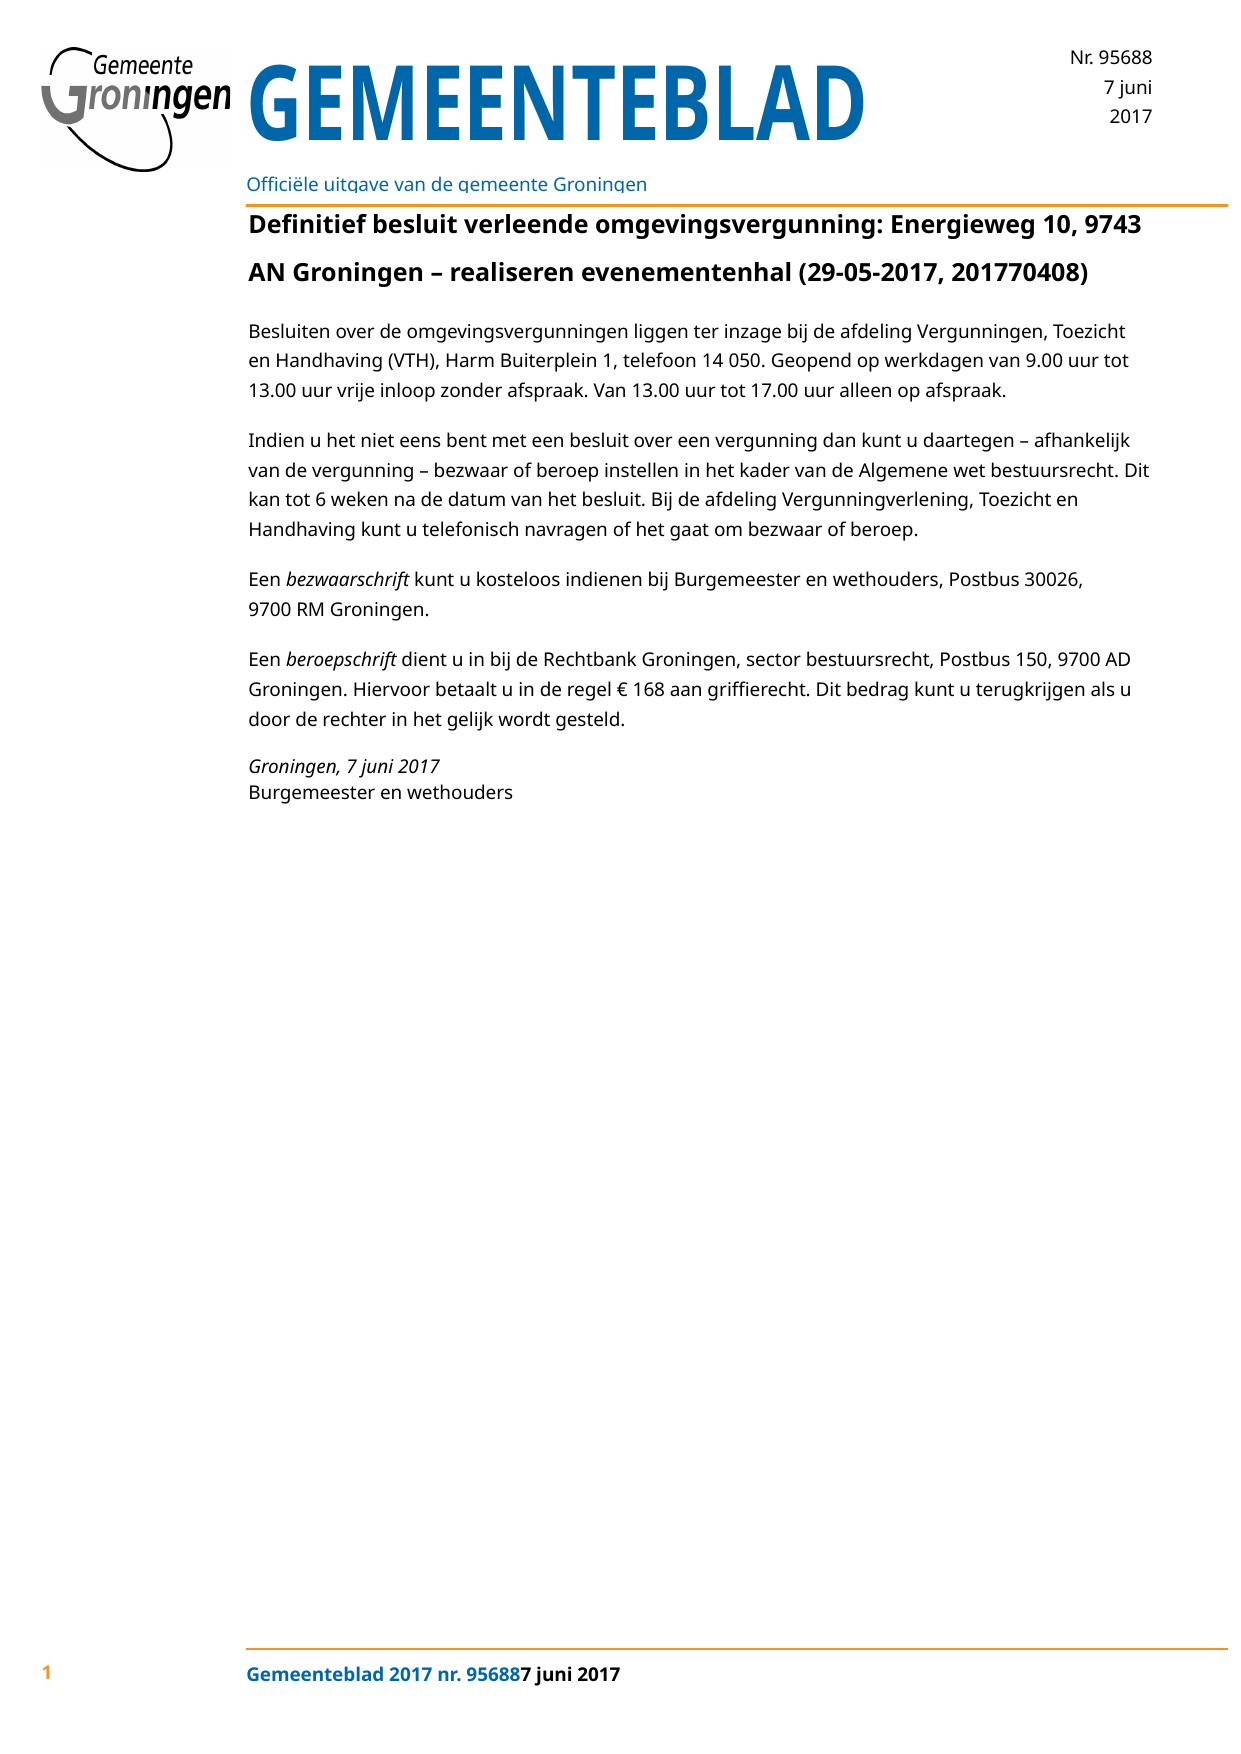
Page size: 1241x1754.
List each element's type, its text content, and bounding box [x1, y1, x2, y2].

text Indien u het niet eens bent met een besluit over een vergunning dan kunt u daartegen – afhankelijk van de vergunning – bezwaar of beroep instellen in het kader van de Algemene wet bestuursrecht. Dit kan tot 6 weken na de datum van het besluit. Bij de afdeling Vergunningverlening, Toezicht en Handhaving kunt u telefonisch navragen of het gaat om bezwaar of beroep. [248, 427, 1152, 542]
text Definitief besluit verleende omgevingsvergunning: Energieweg 10, 9743 AN Groningen – realiseren evenementenhal (29-05-2017, 201770408) [248, 207, 1152, 288]
picture [41, 47, 231, 172]
text Burgemeester en wethouders [248, 779, 1152, 805]
text Een bezwaarschrift kunt u kosteloos indienen bij Burgemeester en wethouders, Postbus 30026, 9700 RM Groningen. [248, 567, 1152, 622]
text Een beroepschrift dient u in bij de Rechtbank Groningen, sector bestuursrecht, Postbus 150, 9700 AD Groningen. Hiervoor betaalt u in de regel € 168 aan griffierecht. Dit bedrag kunt u terugkrijgen als u door de rechter in het gelijk wordt gesteld. [248, 647, 1152, 732]
text Groningen, 7 juni 2017 [248, 754, 1152, 779]
text Besluiten over de omgevingsvergunningen liggen ter inzage bij de afdeling Vergunningen, Toezicht en Handhaving (VTH), Harm Buiterplein 1, telefoon 14 050. Geopend op werkdagen van 9.00 uur tot 13.00 uur vrije inloop zonder afspraak. Van 13.00 uur tot 17.00 uur alleen op afspraak. [248, 318, 1152, 403]
